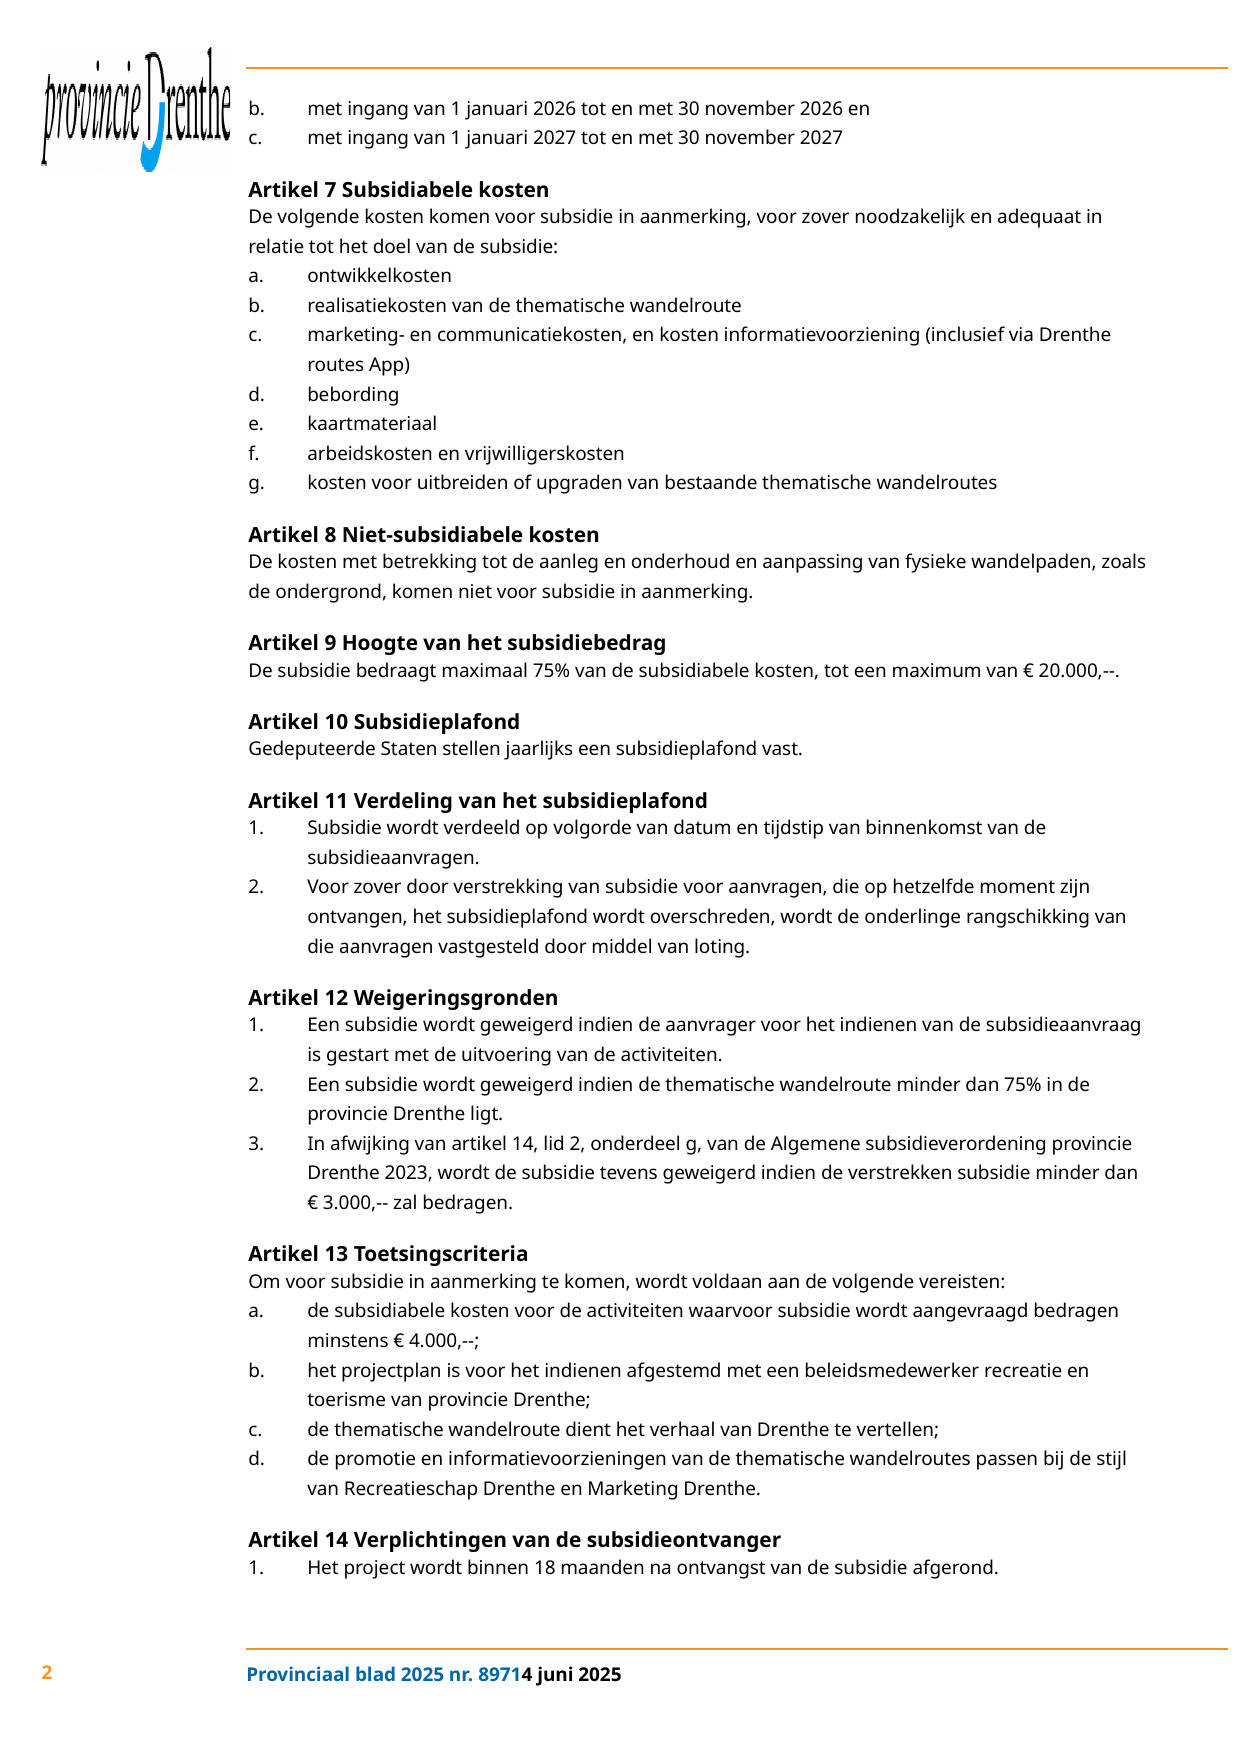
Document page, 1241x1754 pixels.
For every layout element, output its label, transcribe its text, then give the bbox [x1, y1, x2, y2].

list kosten voor uitbreiden of upgraden van bestaande thematische wandelroutes [248, 469, 1152, 495]
list realisatiekosten van de thematische wandelroute [248, 292, 1152, 318]
text Artikel 9 Hoogte van het subsidiebedrag [248, 628, 1152, 657]
list met ingang van 1 januari 2027 tot en met 30 november 2027 [248, 124, 1152, 150]
text Artikel 11 Verdeling van het subsidieplafond [248, 786, 1152, 814]
list kaartmateriaal [248, 410, 1152, 436]
text Artikel 7 Subsidiabele kosten [248, 175, 1152, 203]
text Artikel 10 Subsidieplafond [248, 707, 1152, 736]
list Een subsidie wordt geweigerd indien de aanvrager voor het indienen van de subsidieaanvraag is gestart met de uitvoering van de activiteiten. [248, 1012, 1152, 1067]
text Artikel 8 Niet-subsidiabele kosten [248, 520, 1152, 548]
text Artikel 14 Verplichtingen van de subsidieontvanger [248, 1526, 1152, 1554]
list marketing- en communicatiekosten, en kosten informatievoorziening (inclusief via Drenthe routes App) [248, 322, 1152, 377]
list de subsidiabele kosten voor de activiteiten waarvoor subsidie wordt aangevraagd bedragen minstens € 4.000,--; [248, 1298, 1152, 1353]
list het projectplan is voor het indienen afgestemd met een beleidsmedewerker recreatie en toerisme van provincie Drenthe; [248, 1357, 1152, 1412]
text De subsidie bedraagt maximaal 75% van de subsidiabele kosten, tot een maximum van € 20.000,--. [248, 657, 1152, 682]
list met ingang van 1 januari 2026 tot en met 30 november 2026 en [248, 95, 1152, 121]
picture [41, 47, 231, 172]
list Voor zover door verstrekking van subsidie voor aanvragen, die op hetzelfde moment zijn ontvangen, het subsidieplafond wordt overschreden, wordt de onderlinge rangschikking van die aanvragen vastgesteld door middel van loting. [248, 874, 1152, 958]
list Subsidie wordt verdeeld op volgorde van datum en tijdstip van binnenkomst van de subsidieaanvragen. [248, 814, 1152, 870]
text Gedeputeerde Staten stellen jaarlijks een subsidieplafond vast. [248, 736, 1152, 761]
text De volgende kosten komen voor subsidie in aanmerking, voor zover noodzakelijk en adequaat in relatie tot het doel van de subsidie: [248, 203, 1152, 258]
list arbeidskosten en vrijwilligerskosten [248, 440, 1152, 466]
text Artikel 13 Toetsingscriteria [248, 1239, 1152, 1268]
list de promotie en informatievoorzieningen van de thematische wandelroutes passen bij de stijl van Recreatieschap Drenthe en Marketing Drenthe. [248, 1446, 1152, 1501]
list ontwikkelkosten [248, 262, 1152, 288]
list Het project wordt binnen 18 maanden na ontvangst van de subsidie afgerond. [248, 1554, 1152, 1580]
list Een subsidie wordt geweigerd indien de thematische wandelroute minder dan 75% in de provincie Drenthe ligt. [248, 1071, 1152, 1126]
list de thematische wandelroute dient het verhaal van Drenthe te vertellen; [248, 1416, 1152, 1442]
list In afwijking van artikel 14, lid 2, onderdeel g, van de Algemene subsidieverordening provincie Drenthe 2023, wordt de subsidie tevens geweigerd indien de verstrekken subsidie minder dan € 3.000,-- zal bedragen. [248, 1130, 1152, 1215]
text De kosten met betrekking tot de aanleg en onderhoud en aanpassing van fysieke wandelpaden, zoals de ondergrond, komen niet voor subsidie in aanmerking. [248, 548, 1152, 604]
text Artikel 12 Weigeringsgronden [248, 983, 1152, 1012]
text Om voor subsidie in aanmerking te komen, wordt voldaan aan de volgende vereisten: [248, 1268, 1152, 1294]
list bebording [248, 381, 1152, 406]
